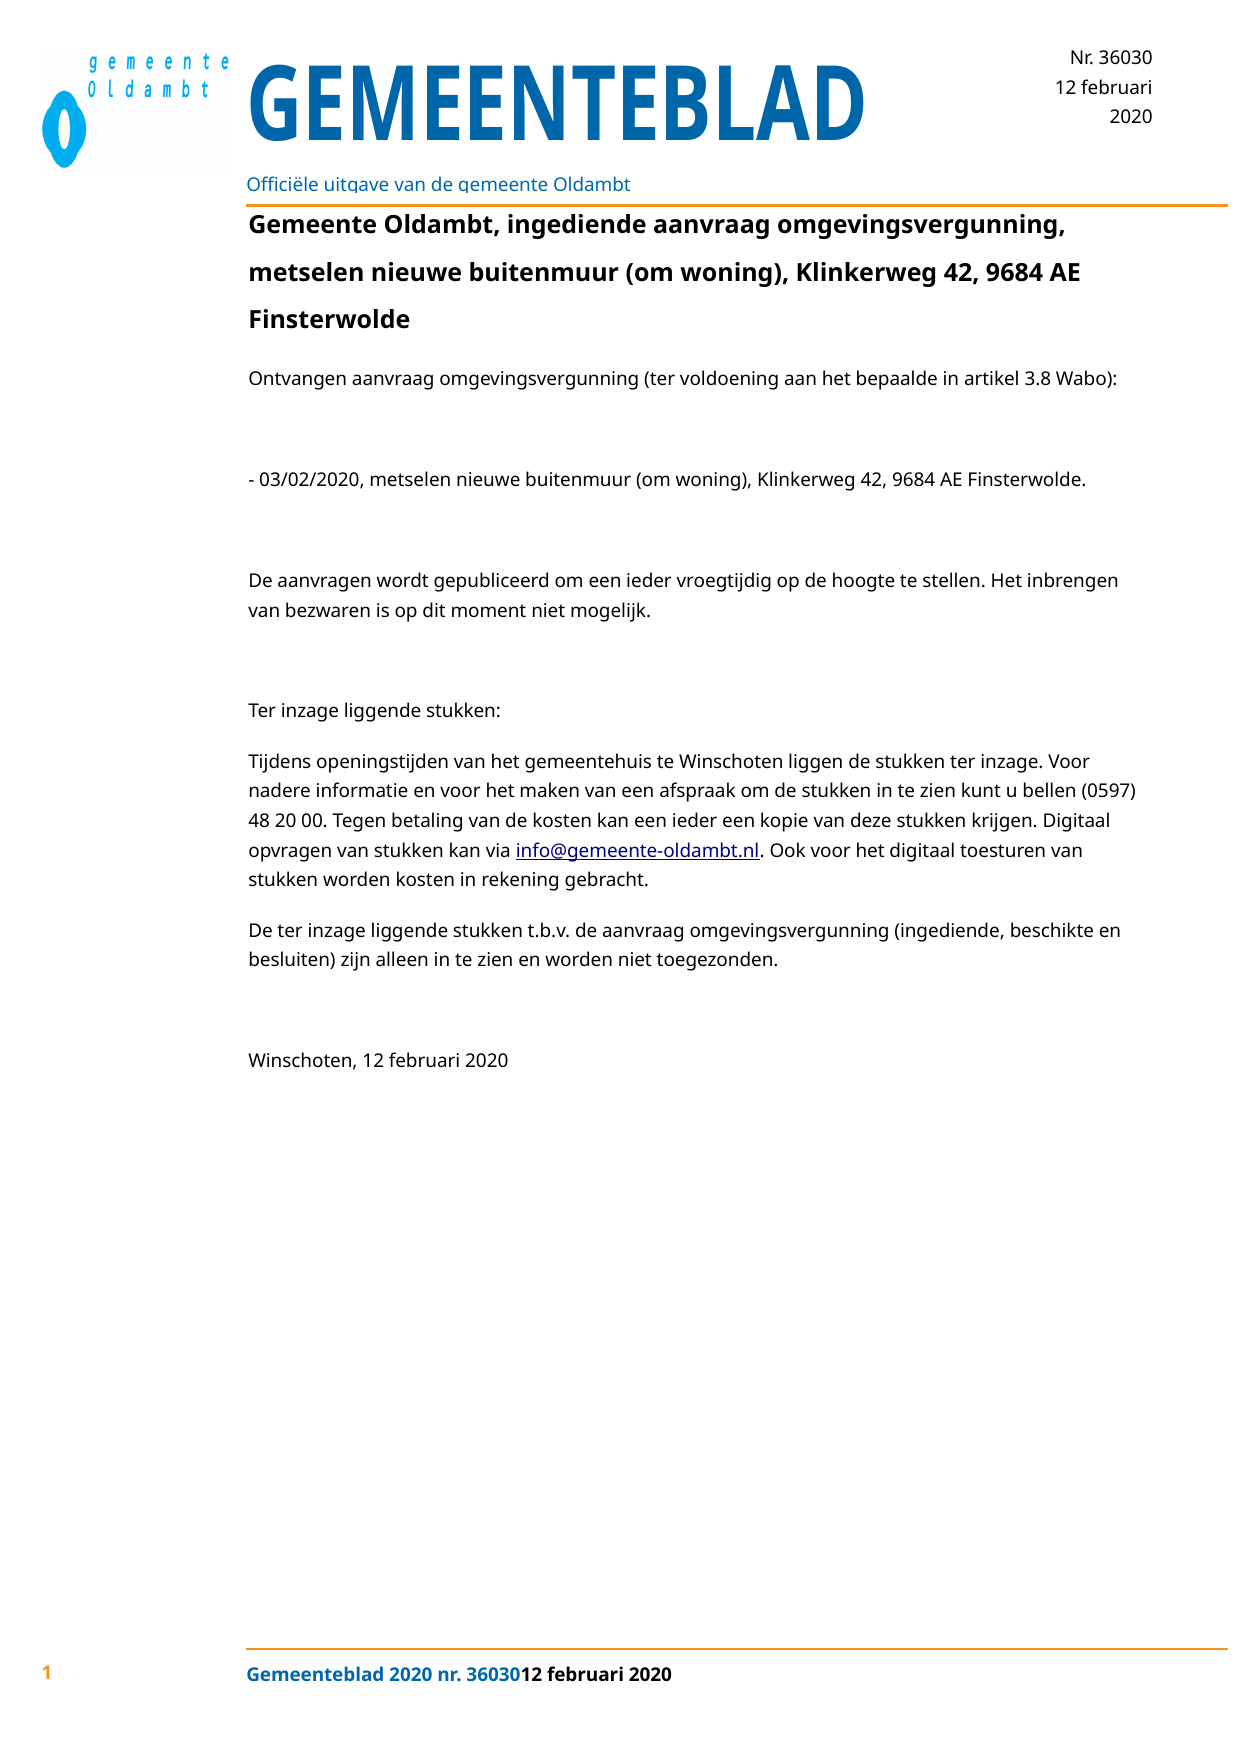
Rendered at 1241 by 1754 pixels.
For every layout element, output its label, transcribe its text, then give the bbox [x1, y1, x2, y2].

text - 03/02/2020, metselen nieuwe buitenmuur (om woning), Klinkerweg 42, 9684 AE Finsterwolde. [248, 466, 1152, 492]
text De aanvragen wordt gepubliceerd om een ieder vroegtijdig op de hoogte te stellen. Het inbrengen van bezwaren is op dit moment niet mogelijk. [248, 567, 1152, 622]
text Ontvangen aanvraag omgevingsvergunning (ter voldoening aan het bepaalde in artikel 3.8 Wabo): [248, 366, 1152, 391]
text Ter inzage liggende stukken: [248, 698, 1152, 723]
text Tijdens openingstijden van het gemeentehuis te Winschoten liggen de stukken ter inzage. Voor nadere informatie en voor het maken van een afspraak om de stukken in te zien kunt u bellen (0597) 48 20 00. Tegen betaling van de kosten kan een ieder een kopie van deze stukken krijgen. Digitaal opvragen van stukken kan via info@gemeente-oldambt.nl. Ook voor het digitaal toesturen van stukken worden kosten in rekening gebracht. [248, 748, 1152, 892]
text Gemeente Oldambt, ingediende aanvraag omgevingsvergunning, metselen nieuwe buitenmuur (om woning), Klinkerweg 42, 9684 AE Finsterwolde [248, 207, 1152, 336]
text De ter inzage liggende stukken t.b.v. de aanvraag omgevingsvergunning (ingediende, beschikte en besluiten) zijn alleen in te zien en worden niet toegezonden. [248, 917, 1152, 972]
text Winschoten, 12 februari 2020 [248, 1047, 1152, 1073]
picture [41, 47, 231, 172]
